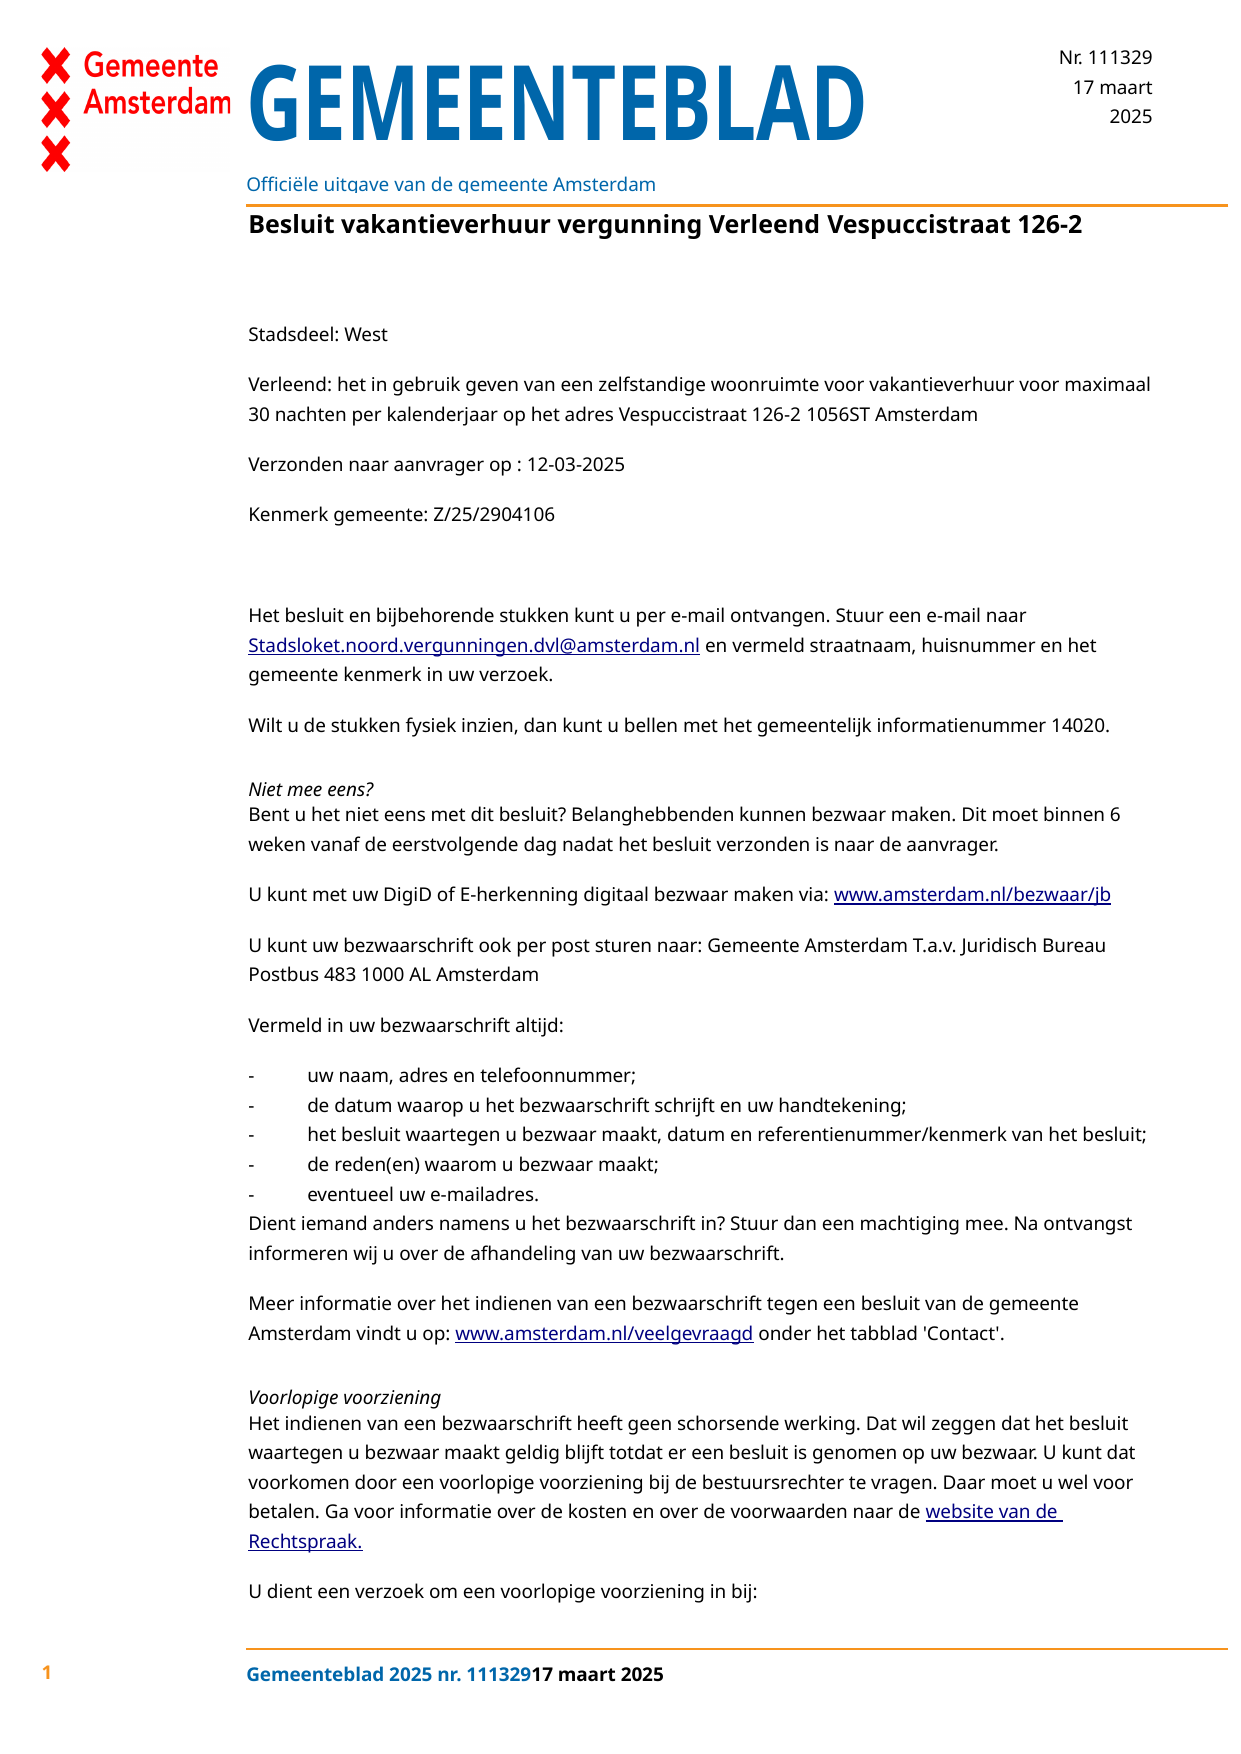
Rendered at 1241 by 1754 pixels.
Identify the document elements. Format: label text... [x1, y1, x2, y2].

text Vermeld in uw bezwaarschrift altijd: [248, 1012, 1152, 1038]
text Verzonden naar aanvrager op : 12-03-2025 [248, 451, 1152, 477]
text Niet mee eens? [248, 776, 1152, 802]
text Voorlopige voorziening [248, 1384, 1152, 1410]
text Verleend: het in gebruik geven van een zelfstandige woonruimte voor vakantieverhuur voor maximaal 30 nachten per kalenderjaar op het adres Vespuccistraat 126-2 1056ST Amsterdam [248, 371, 1152, 426]
picture [41, 47, 231, 172]
text U kunt uw bezwaarschrift ook per post sturen naar: Gemeente Amsterdam T.a.v. Juridisch Bureau Postbus 483 1000 AL Amsterdam [248, 932, 1152, 987]
text Stadsdeel: West [248, 321, 1152, 346]
text U kunt met uw DigiD of E-herkenning digitaal bezwaar maken via: www.amsterdam.nl/bezwaar/jb [248, 882, 1152, 907]
text Kenmerk gemeente: Z/25/2904106 [248, 502, 1152, 527]
text Meer informatie over het indienen van een bezwaarschrift tegen een besluit van de gemeente Amsterdam vindt u op: www.amsterdam.nl/veelgevraagd onder het tabblad 'Contact'. [248, 1290, 1152, 1346]
list de datum waarop u het bezwaarschrift schrijft en uw handtekening; [248, 1092, 1152, 1118]
text Het besluit en bijbehorende stukken kunt u per e-mail ontvangen. Stuur een e-mail naar Stadsloket.noord.vergunningen.dvl@amsterdam.nl en vermeld straatnaam, huisnummer en het gemeente kenmerk in uw verzoek. [248, 602, 1152, 687]
text Besluit vakantieverhuur vergunning Verleend Vespuccistraat 126-2 [248, 207, 1152, 241]
list het besluit waartegen u bezwaar maakt, datum en referentienummer/kenmerk van het besluit; [248, 1122, 1152, 1147]
text Bent u het niet eens met dit besluit? Belanghebbenden kunnen bezwaar maken. Dit moet binnen 6 weken vanaf de eerstvolgende dag nadat het besluit verzonden is naar de aanvrager. [248, 802, 1152, 857]
text U dient een verzoek om een voorlopige voorziening in bij: [248, 1578, 1152, 1604]
list eventueel uw e-mailadres. [248, 1181, 1152, 1207]
text Het indienen van een bezwaarschrift heeft geen schorsende werking. Dat wil zeggen dat het besluit waartegen u bezwaar maakt geldig blijft totdat er een besluit is genomen op uw bezwaar. U kunt dat voorkomen door een voorlopige voorziening bij de bestuursrechter te vragen. Daar moet u wel voor betalen. Ga voor informatie over de kosten en over de voorwaarden naar de website van de Rechtspraak. [248, 1410, 1152, 1554]
list uw naam, adres en telefoonnummer; [248, 1062, 1152, 1088]
text Wilt u de stukken fysiek inzien, dan kunt u bellen met het gemeentelijk informatienummer 14020. [248, 712, 1152, 738]
text Dient iemand anders namens u het bezwaarschrift in? Stuur dan een machtiging mee. Na ontvangst informeren wij u over de afhandeling van uw bezwaarschrift. [248, 1210, 1152, 1266]
list de reden(en) waarom u bezwaar maakt; [248, 1151, 1152, 1177]
